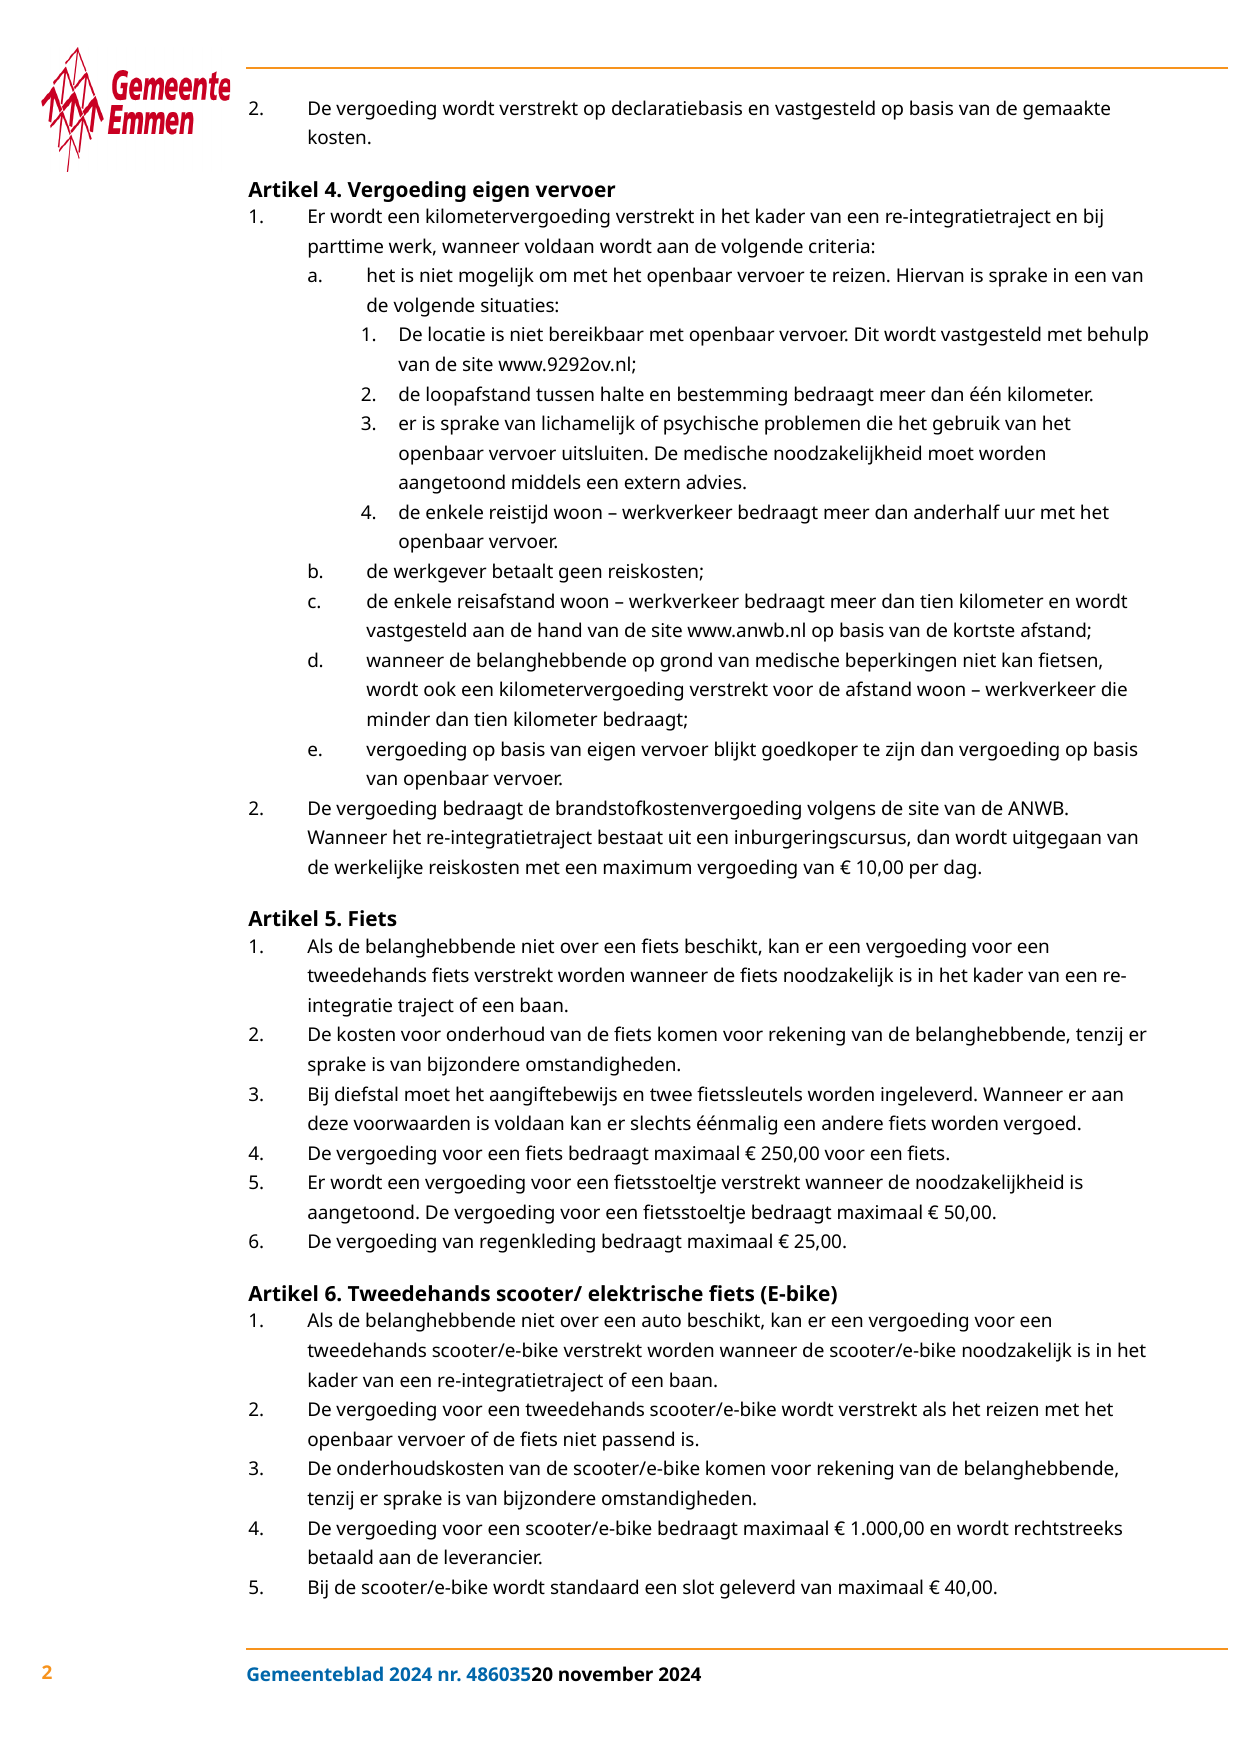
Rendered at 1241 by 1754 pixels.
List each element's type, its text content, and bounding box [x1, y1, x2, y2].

list De locatie is niet bereikbaar met openbaar vervoer. Dit wordt vastgesteld met behulp van de site www.9292ov.nl; [361, 322, 1152, 377]
list de loopafstand tussen halte en bestemming bedraagt meer dan één kilometer. [361, 381, 1152, 406]
list het is niet mogelijk om met het openbaar vervoer te reizen. Hiervan is sprake in een van de volgende situaties: [307, 262, 1152, 318]
list De vergoeding wordt verstrekt op declaratiebasis en vastgesteld op basis van de gemaakte kosten. [248, 95, 1152, 150]
list Bij de scooter/e-bike wordt standaard een slot geleverd van maximaal € 40,00. [248, 1574, 1152, 1599]
list De vergoeding van regenkleding bedraagt maximaal € 25,00. [248, 1229, 1152, 1254]
list de enkele reistijd woon – werkverkeer bedraagt meer dan anderhalf uur met het openbaar vervoer. [361, 499, 1152, 554]
list Er wordt een vergoeding voor een fietsstoeltje verstrekt wanneer de noodzakelijkheid is aangetoond. De vergoeding voor een fietsstoeltje bedraagt maximaal € 50,00. [248, 1169, 1152, 1225]
text Artikel 4. Vergoeding eigen vervoer [248, 175, 1152, 203]
text Artikel 6. Tweedehands scooter/ elektrische fiets (E-bike) [248, 1279, 1152, 1308]
text Artikel 5. Fiets [248, 904, 1152, 933]
list De vergoeding voor een tweedehands scooter/e-bike wordt verstrekt als het reizen met het openbaar vervoer of de fiets niet passend is. [248, 1396, 1152, 1452]
list er is sprake van lichamelijk of psychische problemen die het gebruik van het openbaar vervoer uitsluiten. De medische noodzakelijkheid moet worden aangetoond middels een extern advies. [361, 410, 1152, 495]
list Als de belanghebbende niet over een auto beschikt, kan er een vergoeding voor een tweedehands scooter/e-bike verstrekt worden wanneer de scooter/e-bike noodzakelijk is in het kader van een re-integratietraject of een baan. [248, 1308, 1152, 1392]
list de werkgever betaalt geen reiskosten; [307, 558, 1152, 584]
list Bij diefstal moet het aangiftebewijs en twee fietssleutels worden ingeleverd. Wanneer er aan deze voorwaarden is voldaan kan er slechts éénmalig een andere fiets worden vergoed. [248, 1081, 1152, 1136]
list Als de belanghebbende niet over een fiets beschikt, kan er een vergoeding voor een tweedehands fiets verstrekt worden wanneer de fiets noodzakelijk is in het kader van een re-integratie traject of een baan. [248, 933, 1152, 1018]
list Er wordt een kilometervergoeding verstrekt in het kader van een re-integratietraject en bij parttime werk, wanneer voldaan wordt aan de volgende criteria: [248, 203, 1152, 258]
list wanneer de belanghebbende op grond van medische beperkingen niet kan fietsen, wordt ook een kilometervergoeding verstrekt voor de afstand woon – werkverkeer die minder dan tien kilometer bedraagt; [307, 647, 1152, 732]
picture [41, 47, 231, 172]
list De vergoeding voor een scooter/e-bike bedraagt maximaal € 1.000,00 en wordt rechtstreeks betaald aan de leverancier. [248, 1515, 1152, 1570]
list De kosten voor onderhoud van de fiets komen voor rekening van de belanghebbende, tenzij er sprake is van bijzondere omstandigheden. [248, 1022, 1152, 1077]
list De vergoeding bedraagt de brandstofkostenvergoeding volgens de site van de ANWB. Wanneer het re-integratietraject bestaat uit een inburgeringscursus, dan wordt uitgegaan van de werkelijke reiskosten met een maximum vergoeding van € 10,00 per dag. [248, 795, 1152, 880]
list vergoeding op basis van eigen vervoer blijkt goedkoper te zijn dan vergoeding op basis van openbaar vervoer. [307, 736, 1152, 791]
list De onderhoudskosten van de scooter/e-bike komen voor rekening van de belanghebbende, tenzij er sprake is van bijzondere omstandigheden. [248, 1456, 1152, 1511]
list de enkele reisafstand woon – werkverkeer bedraagt meer dan tien kilometer en wordt vastgesteld aan de hand van de site www.anwb.nl op basis van de kortste afstand; [307, 588, 1152, 643]
list De vergoeding voor een fiets bedraagt maximaal € 250,00 voor een fiets. [248, 1140, 1152, 1166]
